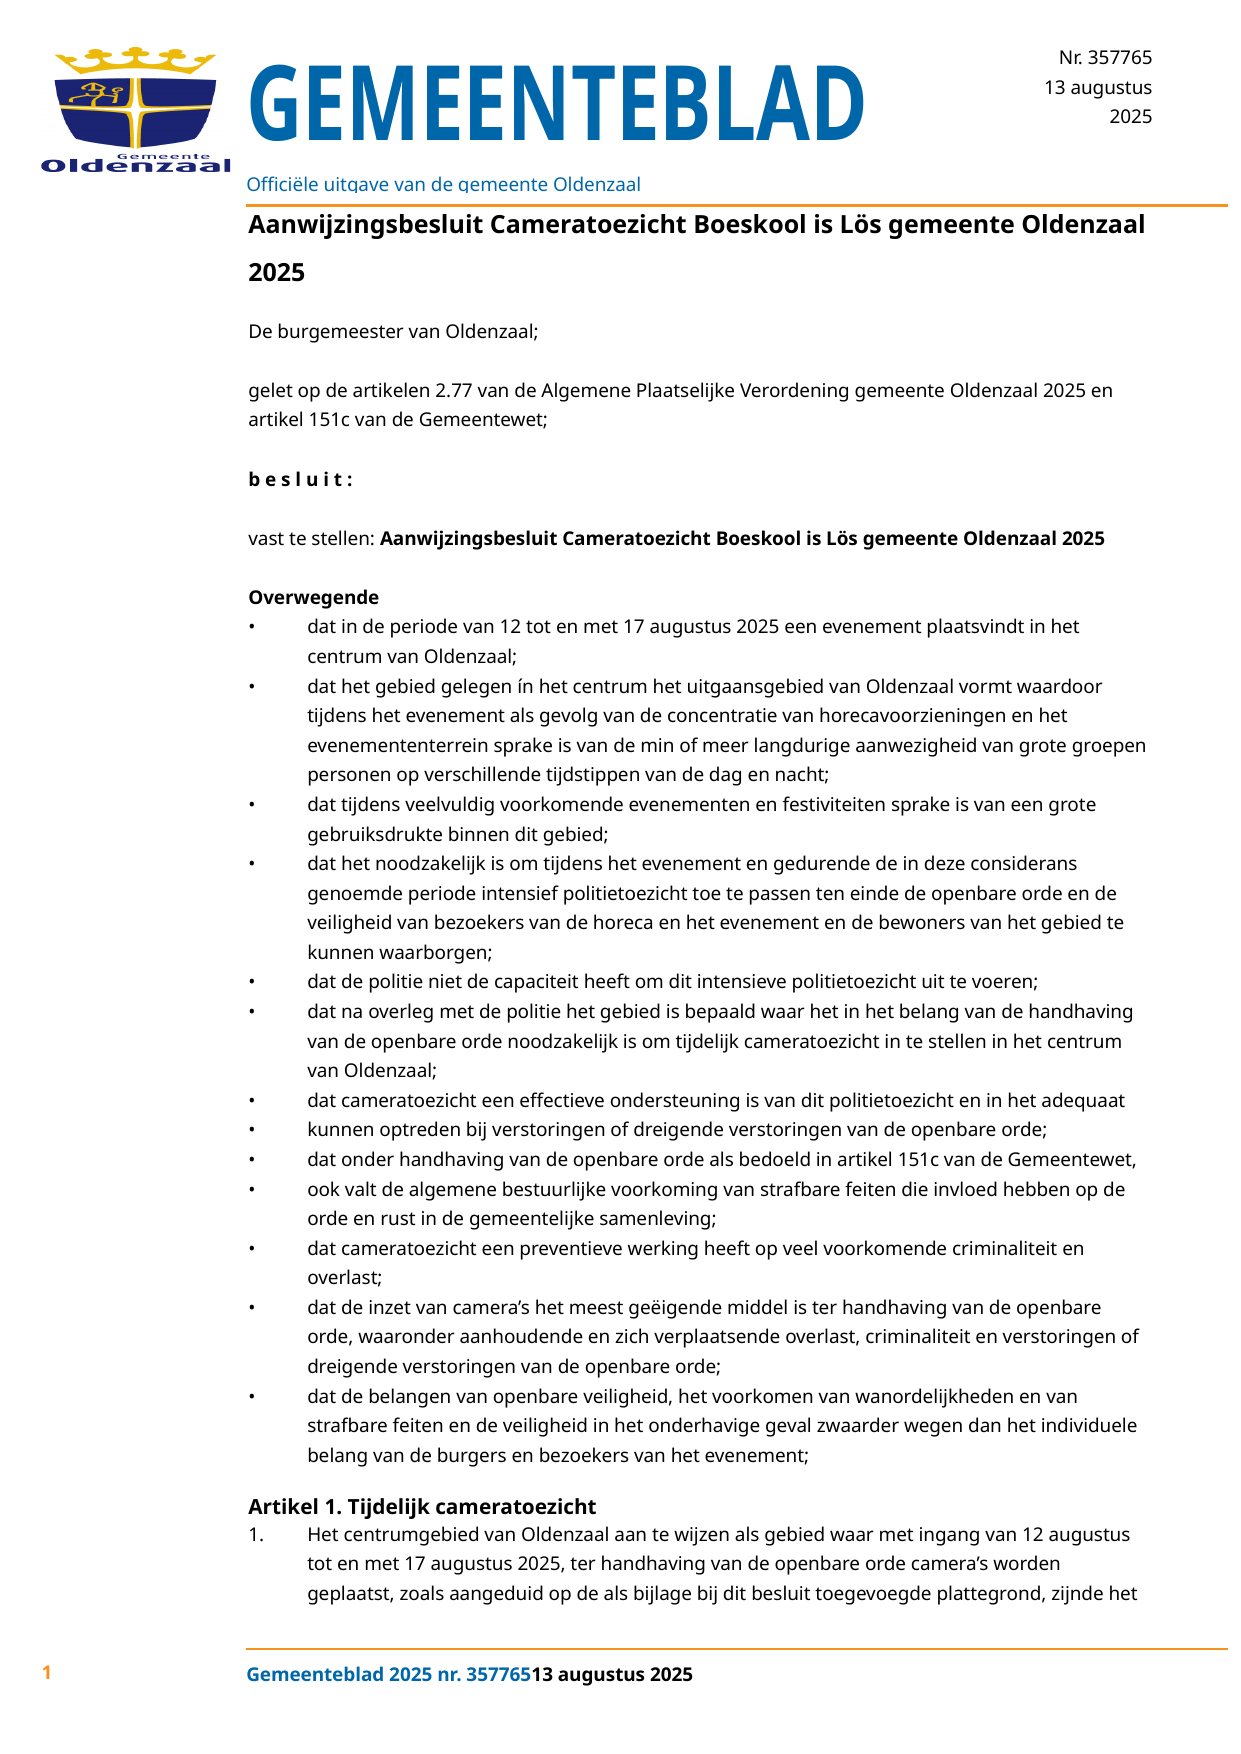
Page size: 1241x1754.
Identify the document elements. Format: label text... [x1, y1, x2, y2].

list dat het noodzakelijk is om tijdens het evenement en gedurende de in deze considerans genoemde periode intensief politietoezicht toe te passen ten einde de openbare orde en de veiligheid van bezoekers van de horeca en het evenement en de bewoners van het gebied te kunnen waarborgen; [248, 850, 1152, 965]
picture [41, 47, 231, 172]
list dat cameratoezicht een effectieve ondersteuning is van dit politietoezicht en in het adequaat [248, 1087, 1152, 1113]
text Overwegende [248, 584, 1152, 610]
list dat na overleg met de politie het gebied is bepaald waar het in het belang van de handhaving van de openbare orde noodzakelijk is om tijdelijk cameratoezicht in te stellen in het centrum van Oldenzaal; [248, 998, 1152, 1083]
text b e s l u i t : [248, 466, 1152, 492]
list dat in de periode van 12 tot en met 17 augustus 2025 een evenement plaatsvindt in het centrum van Oldenzaal; [248, 614, 1152, 669]
list Het centrumgebied van Oldenzaal aan te wijzen als gebied waar met ingang van 12 augustus tot en met 17 augustus 2025, ter handhaving van de openbare orde camera’s worden geplaatst, zoals aangeduid op de als bijlage bij dit besluit toegevoegde plattegrond, zijnde het [248, 1521, 1152, 1606]
list kunnen optreden bij verstoringen of dreigende verstoringen van de openbare orde; [248, 1117, 1152, 1142]
list dat de politie niet de capaciteit heeft om dit intensieve politietoezicht uit te voeren; [248, 969, 1152, 994]
text Aanwijzingsbesluit Cameratoezicht Boeskool is Lös gemeente Oldenzaal 2025 [248, 207, 1152, 288]
text vast te stellen: Aanwijzingsbesluit Cameratoezicht Boeskool is Lös gemeente Oldenzaal 2025 [248, 525, 1152, 551]
list dat onder handhaving van de openbare orde als bedoeld in artikel 151c van de Gemeentewet, [248, 1146, 1152, 1172]
list dat de inzet van camera’s het meest geëigende middel is ter handhaving van de openbare orde, waaronder aanhoudende en zich verplaatsende overlast, criminaliteit en verstoringen of dreigende verstoringen van de openbare orde; [248, 1294, 1152, 1379]
text gelet op de artikelen 2.77 van de Algemene Plaatselijke Verordening gemeente Oldenzaal 2025 en artikel 151c van de Gemeentewet; [248, 377, 1152, 432]
text Artikel 1. Tijdelijk cameratoezicht [248, 1492, 1152, 1521]
list ook valt de algemene bestuurlijke voorkoming van strafbare feiten die invloed hebben op de orde en rust in de gemeentelijke samenleving; [248, 1176, 1152, 1231]
list dat het gebied gelegen ín het centrum het uitgaansgebied van Oldenzaal vormt waardoor tijdens het evenement als gevolg van de concentratie van horecavoorzieningen en het evenemententerrein sprake is van de min of meer langdurige aanwezigheid van grote groepen personen op verschillende tijdstippen van de dag en nacht; [248, 673, 1152, 787]
list dat tijdens veelvuldig voorkomende evenementen en festiviteiten sprake is van een grote gebruiksdrukte binnen dit gebied; [248, 791, 1152, 847]
text De burgemeester van Oldenzaal; [248, 318, 1152, 344]
list dat cameratoezicht een preventieve werking heeft op veel voorkomende criminaliteit en overlast; [248, 1235, 1152, 1290]
list dat de belangen van openbare veiligheid, het voorkomen van wanordelijkheden en van strafbare feiten en de veiligheid in het onderhavige geval zwaarder wegen dan het individuele belang van de burgers en bezoekers van het evenement; [248, 1383, 1152, 1468]
